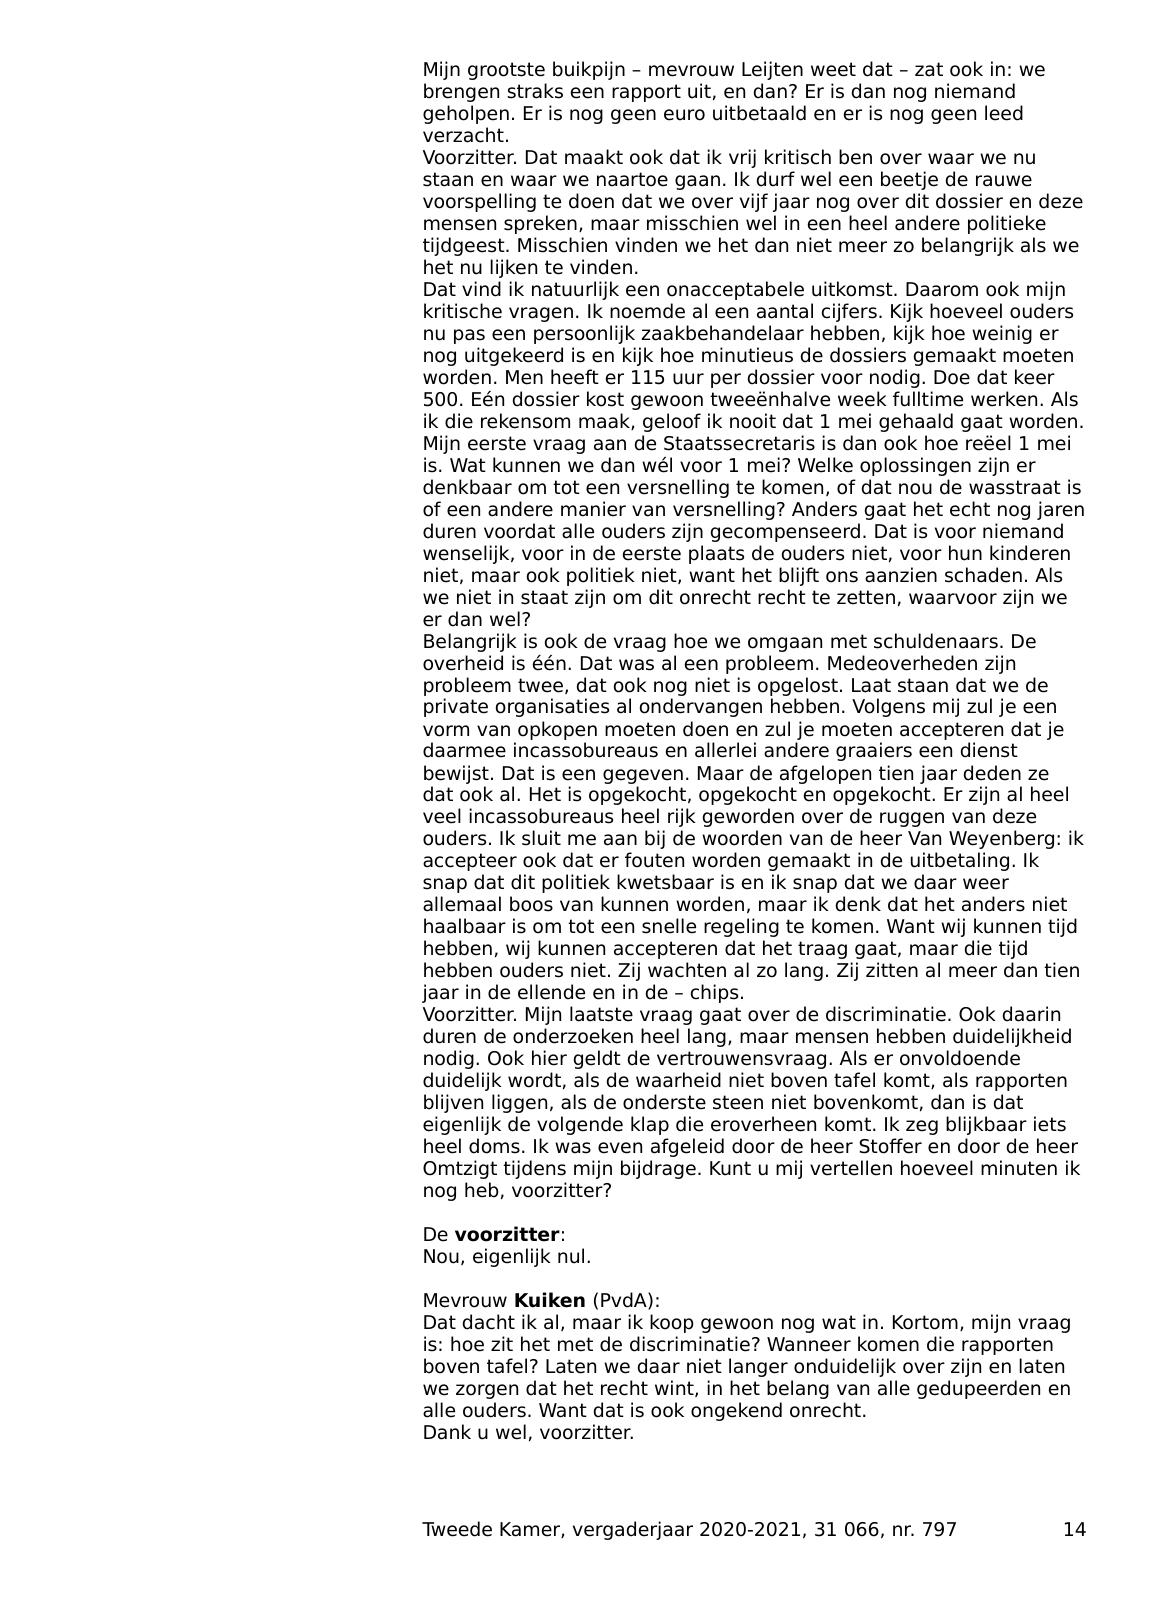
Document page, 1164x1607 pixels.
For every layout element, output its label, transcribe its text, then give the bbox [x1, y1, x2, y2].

text Dank u wel, voorzitter. [422, 1422, 1087, 1444]
text Belangrijk is ook de vraag hoe we omgaan met schuldenaars. De overheid is één. Dat was al een probleem. Medeoverheden zijn probleem twee, dat ook nog niet is opgelost. Laat staan dat we de private organisaties al ondervangen hebben. Volgens mij zul je een vorm van opkopen moeten doen en zul je moeten accepteren dat je daarmee incassobureaus en allerlei andere graaiers een dienst bewijst. Dat is een gegeven. Maar de afgelopen tien jaar deden ze dat ook al. Het is opgekocht, opgekocht en opgekocht. Er zijn al heel veel incassobureaus heel rijk geworden over de ruggen van deze ouders. Ik sluit me aan bij de woorden van de heer Van Weyenberg: ik accepteer ook dat er fouten worden gemaakt in de uitbetaling. Ik snap dat dit politiek kwetsbaar is en ik snap dat we daar weer allemaal boos van kunnen worden, maar ik denk dat het anders niet haalbaar is om tot een snelle regeling te komen. Want wij kunnen tijd hebben, wij kunnen accepteren dat het traag gaat, maar die tijd hebben ouders niet. Zij wachten al zo lang. Zij zitten al meer dan tien jaar in de ellende en in de – chips. [422, 631, 1087, 1004]
text Voorzitter. Mijn laatste vraag gaat over de discriminatie. Ook daarin duren de onderzoeken heel lang, maar mensen hebben duidelijkheid nodig. Ook hier geldt de vertrouwensvraag. Als er onvoldoende duidelijk wordt, als de waarheid niet boven tafel komt, als rapporten blijven liggen, als de onderste steen niet bovenkomt, dan is dat eigenlijk de volgende klap die eroverheen komt. Ik zeg blijkbaar iets heel doms. Ik was even afgeleid door de heer Stoffer en door de heer Omtzigt tijdens mijn bijdrage. Kunt u mij vertellen hoeveel minuten ik nog heb, voorzitter? [422, 1004, 1087, 1202]
text Dat vind ik natuurlijk een onacceptabele uitkomst. Daarom ook mijn kritische vragen. Ik noemde al een aantal cijfers. Kijk hoeveel ouders nu pas een persoonlijk zaakbehandelaar hebben, kijk hoe weinig er nog uitgekeerd is en kijk hoe minutieus de dossiers gemaakt moeten worden. Men heeft er 115 uur per dossier voor nodig. Doe dat keer 500. Eén dossier kost gewoon tweeënhalve week fulltime werken. Als ik die rekensom maak, geloof ik nooit dat 1 mei gehaald gaat worden. [422, 279, 1087, 433]
text Nou, eigenlijk nul. [422, 1246, 1087, 1268]
text Dat dacht ik al, maar ik koop gewoon nog wat in. Kortom, mijn vraag is: hoe zit het met de discriminatie? Wanneer komen die rapporten boven tafel? Laten we daar niet langer onduidelijk over zijn en laten we zorgen dat het recht wint, in het belang van alle gedupeerden en alle ouders. Want dat is ook ongekend onrecht. [422, 1312, 1087, 1422]
text Mijn eerste vraag aan de Staatssecretaris is dan ook hoe reëel 1 mei is. Wat kunnen we dan wél voor 1 mei? Welke oplossingen zijn er denkbaar om tot een versnelling te komen, of dat nou de wasstraat is of een andere manier van versnelling? Anders gaat het echt nog jaren duren voordat alle ouders zijn gecompenseerd. Dat is voor niemand wenselijk, voor in de eerste plaats de ouders niet, voor hun kinderen niet, maar ook politiek niet, want het blijft ons aanzien schaden. Als we niet in staat zijn om dit onrecht recht te zetten, waarvoor zijn we er dan wel? [422, 433, 1087, 631]
text Voorzitter. Dat maakt ook dat ik vrij kritisch ben over waar we nu staan en waar we naartoe gaan. Ik durf wel een beetje de rauwe voorspelling te doen dat we over vijf jaar nog over dit dossier en deze mensen spreken, maar misschien wel in een heel andere politieke tijdgeest. Misschien vinden we het dan niet meer zo belangrijk als we het nu lijken te vinden. [422, 147, 1087, 279]
text Mevrouw Kuiken (PvdA): [422, 1290, 1087, 1312]
text Mijn grootste buikpijn – mevrouw Leijten weet dat – zat ook in: we brengen straks een rapport uit, en dan? Er is dan nog niemand geholpen. Er is nog geen euro uitbetaald en er is nog geen leed verzacht. [422, 59, 1087, 147]
text De voorzitter: [422, 1224, 1087, 1246]
